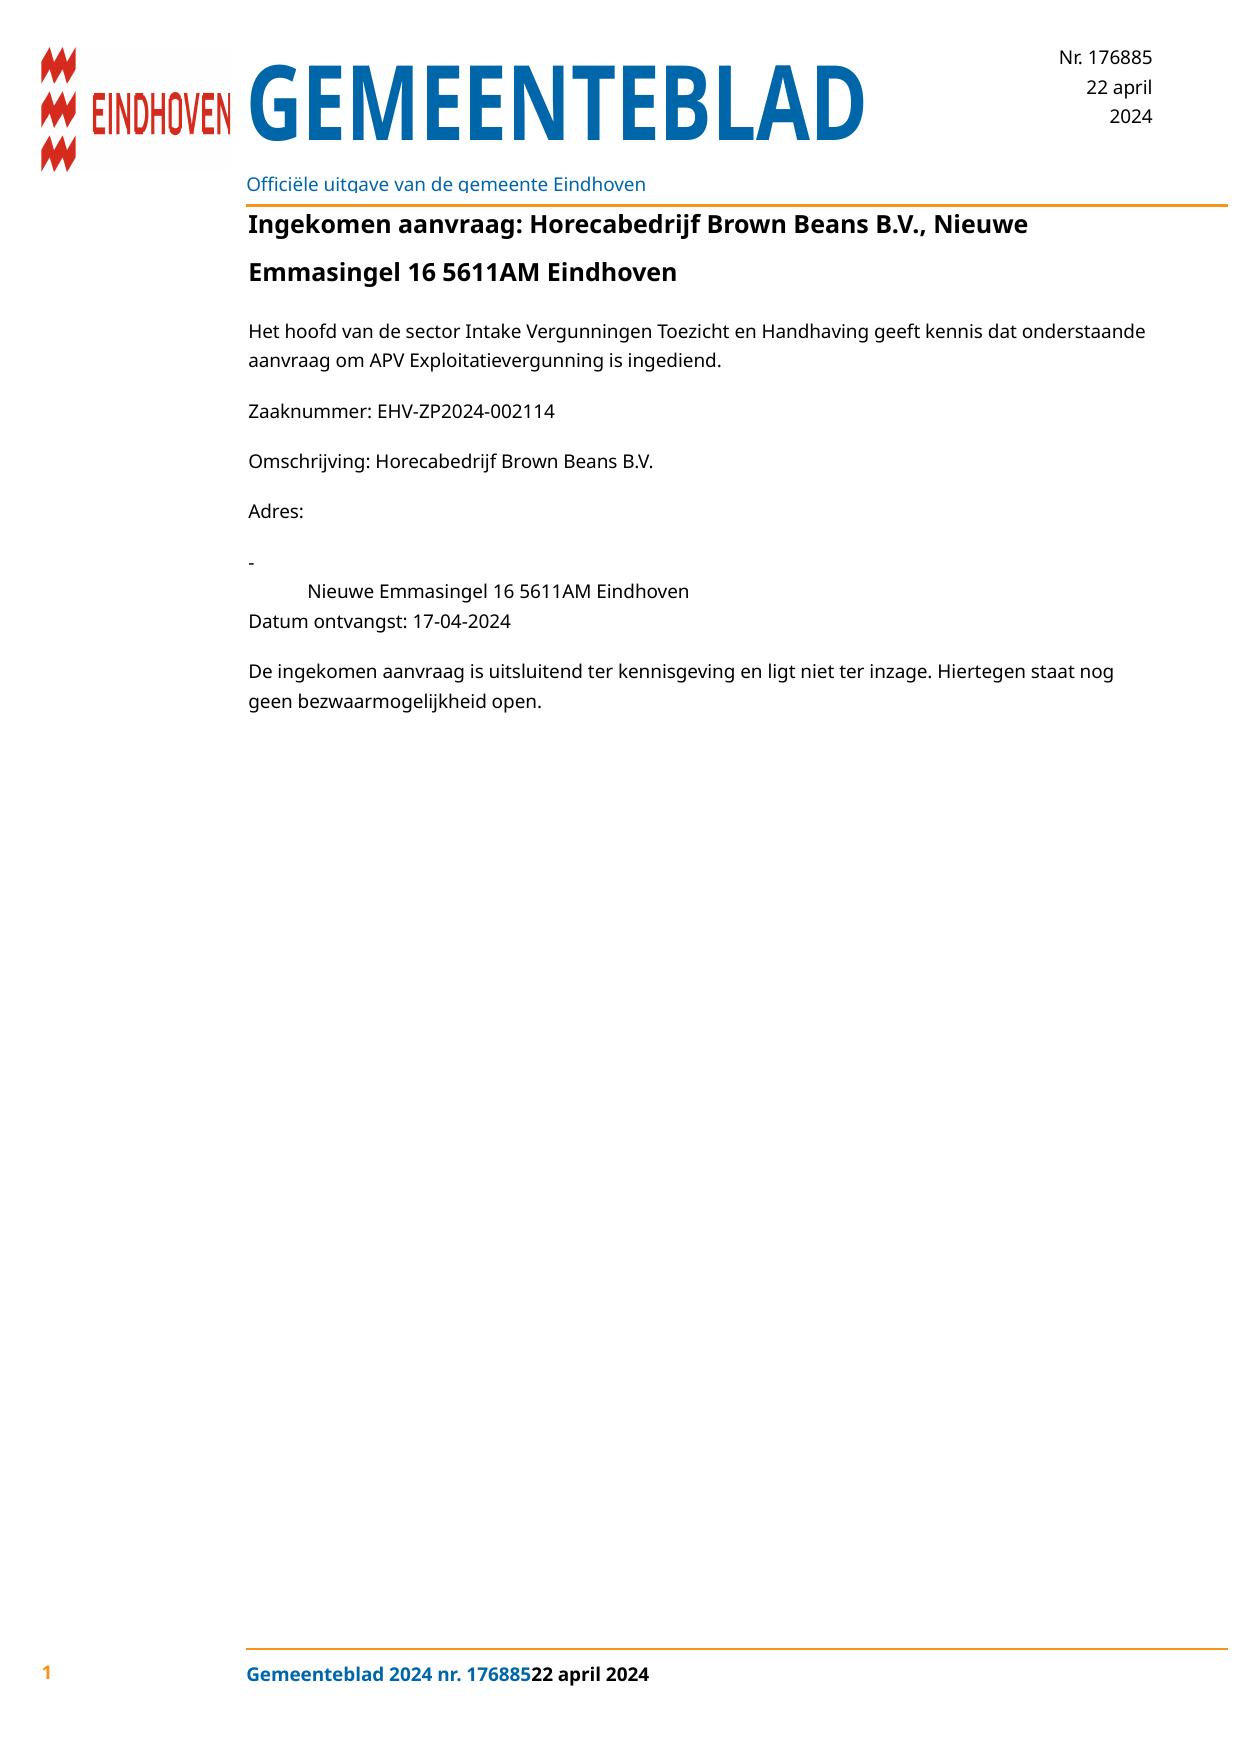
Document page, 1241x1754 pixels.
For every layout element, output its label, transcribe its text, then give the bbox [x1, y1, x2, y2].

text Zaaknummer: EHV-ZP2024-002114 [248, 398, 1152, 424]
text Datum ontvangst: 17-04-2024 [248, 608, 1152, 634]
text Omschrijving: Horecabedrijf Brown Beans B.V. [248, 448, 1152, 474]
text Het hoofd van de sector Intake Vergunningen Toezicht en Handhaving geeft kennis dat onderstaande aanvraag om APV Exploitatievergunning is ingediend. [248, 318, 1152, 373]
text De ingekomen aanvraag is uitsluitend ter kennisgeving en ligt niet ter inzage. Hiertegen staat nog geen bezwaarmogelijkheid open. [248, 659, 1152, 714]
list Nieuwe Emmasingel 16 5611AM Eindhoven [248, 579, 1152, 604]
text Ingekomen aanvraag: Horecabedrijf Brown Beans B.V., Nieuwe Emmasingel 16 5611AM Eindhoven [248, 207, 1152, 288]
text Adres: [248, 499, 1152, 524]
picture [41, 47, 231, 172]
